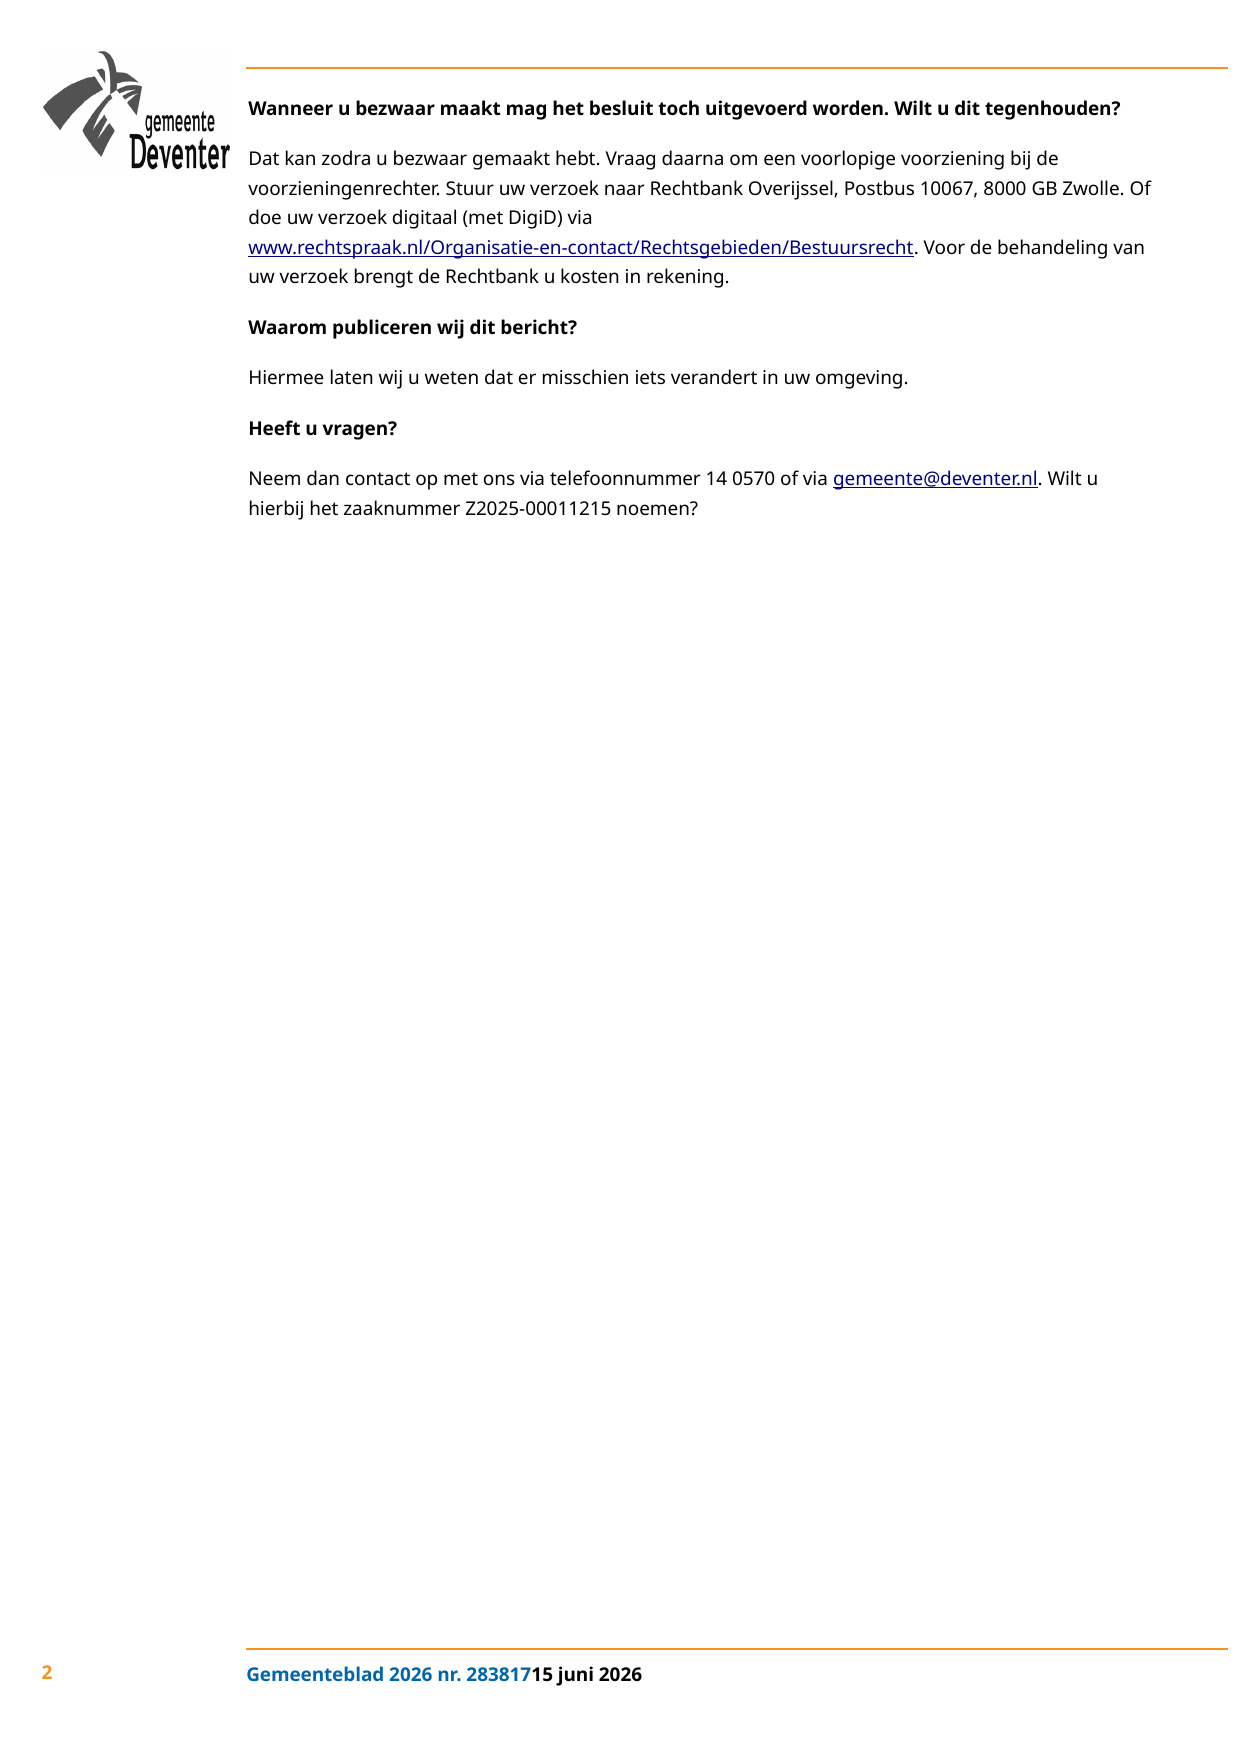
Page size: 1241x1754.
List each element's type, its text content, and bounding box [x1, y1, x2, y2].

text Heeft u vragen? [248, 415, 1152, 441]
text Hiermee laten wij u weten dat er misschien iets verandert in uw omgeving. [248, 364, 1152, 390]
text Waarom publiceren wij dit bericht? [248, 314, 1152, 340]
text Wanneer u bezwaar maakt mag het besluit toch uitgevoerd worden. Wilt u dit tegenhouden? [248, 95, 1152, 121]
text Neem dan contact op met ons via telefoonnummer 14 0570 of via gemeente@deventer.nl. Wilt u hierbij het zaaknummer Z2025-00011215 noemen? [248, 465, 1152, 521]
text Dat kan zodra u bezwaar gemaakt hebt. Vraag daarna om een voorlopige voorziening bij de voorzieningenrechter. Stuur uw verzoek naar Rechtbank Overijssel, Postbus 10067, 8000 GB Zwolle. Of doe uw verzoek digitaal (met DigiD) via www.rechtspraak.nl/Organisatie-en-contact/Rechtsgebieden/Bestuursrecht. Voor de behandeling van uw verzoek brengt de Rechtbank u kosten in rekening. [248, 145, 1152, 289]
picture [41, 47, 231, 172]
